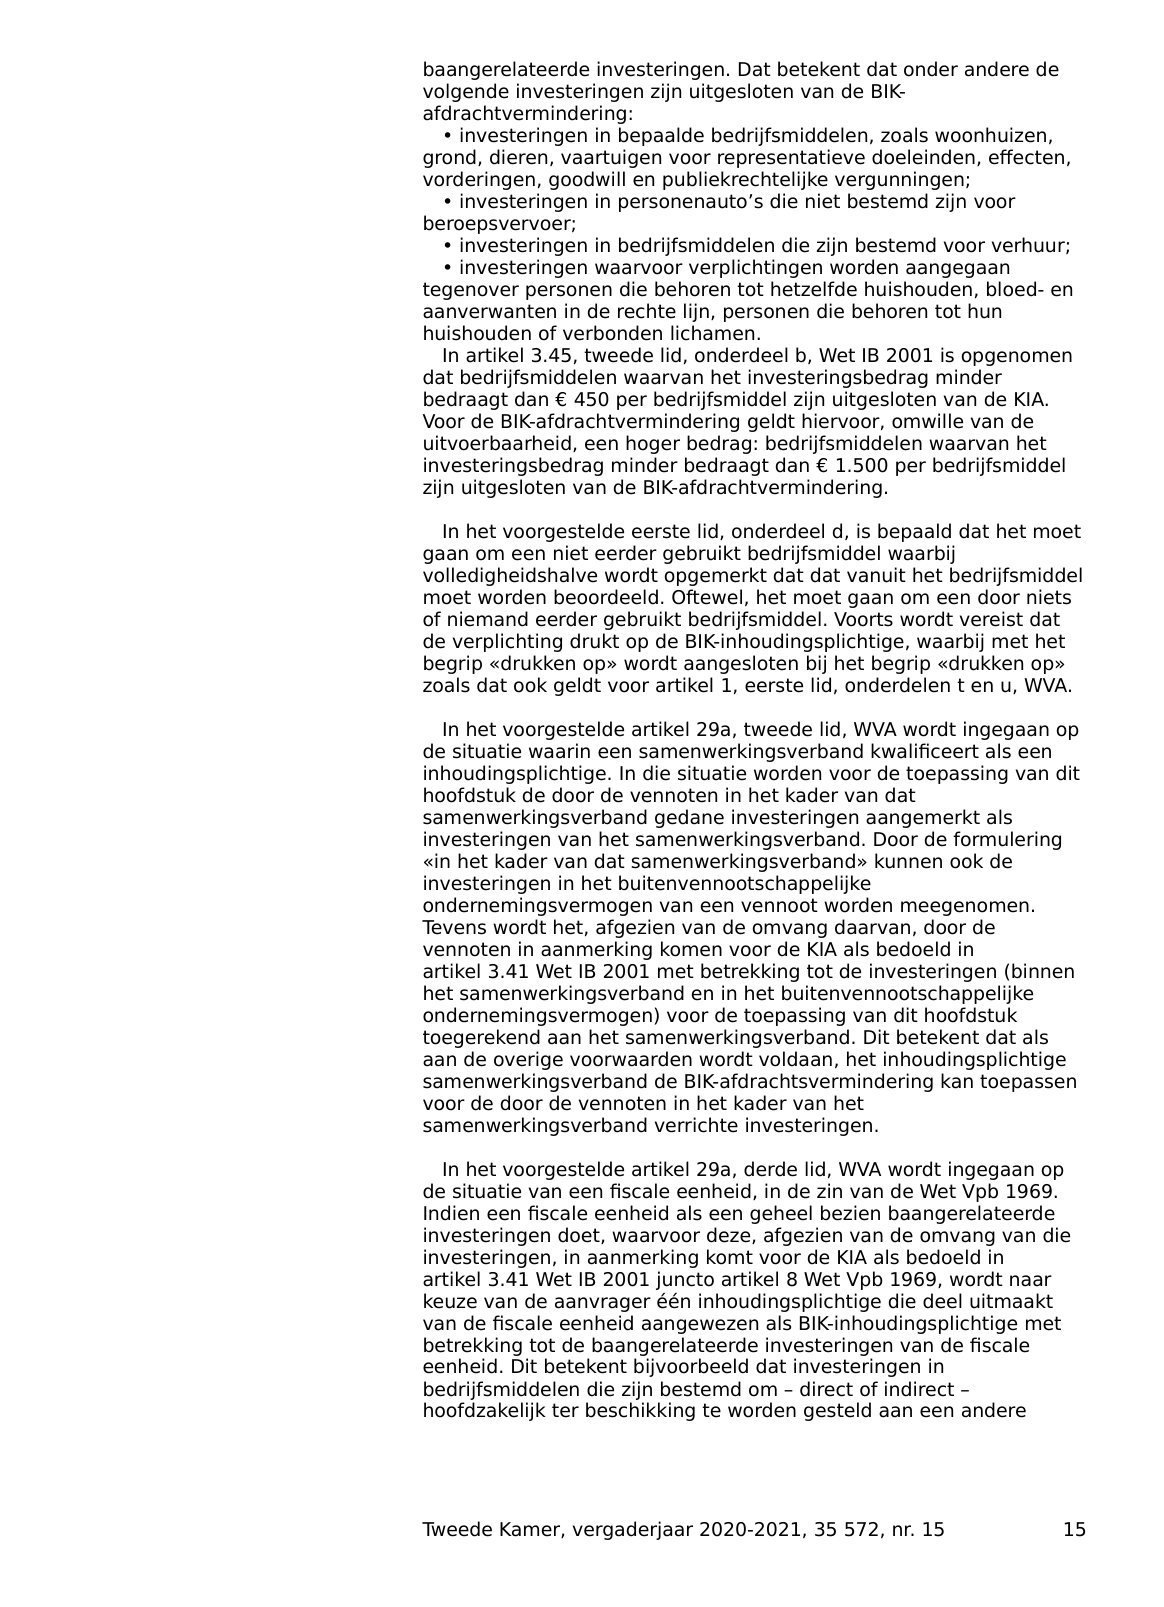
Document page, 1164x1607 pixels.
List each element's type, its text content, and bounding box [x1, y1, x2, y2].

text • investeringen waarvoor verplichtingen worden aangegaan tegenover personen die behoren tot hetzelfde huishouden, bloed- en aanverwanten in de rechte lijn, personen die behoren tot hun huishouden of verbonden lichamen. [422, 257, 1087, 345]
text • investeringen in bedrijfsmiddelen die zijn bestemd voor verhuur; [422, 235, 1087, 257]
text In het voorgestelde artikel 29a, derde lid, WVA wordt ingegaan op de situatie van een fiscale eenheid, in de zin van de Wet Vpb 1969. Indien een fiscale eenheid als een geheel bezien baangerelateerde investeringen doet, waarvoor deze, afgezien van de omvang van die investeringen, in aanmerking komt voor de KIA als bedoeld in artikel 3.41 Wet IB 2001 juncto artikel 8 Wet Vpb 1969, wordt naar keuze van de aanvrager één inhoudingsplichtige die deel uitmaakt van de fiscale eenheid aangewezen als BIK-inhoudingsplichtige met betrekking tot de baangerelateerde investeringen van de fiscale eenheid. Dit betekent bijvoorbeeld dat investeringen in bedrijfsmiddelen die zijn bestemd om – direct of indirect – hoofdzakelijk ter beschikking te worden gesteld aan een andere [422, 1159, 1087, 1422]
text • investeringen in personenauto’s die niet bestemd zijn voor beroepsvervoer; [422, 191, 1087, 235]
text In artikel 3.45, tweede lid, onderdeel b, Wet IB 2001 is opgenomen dat bedrijfsmiddelen waarvan het investeringsbedrag minder bedraagt dan € 450 per bedrijfsmiddel zijn uitgesloten van de KIA. Voor de BIK-afdrachtvermindering geldt hiervoor, omwille van de uitvoerbaarheid, een hoger bedrag: bedrijfsmiddelen waarvan het investeringsbedrag minder bedraagt dan € 1.500 per bedrijfsmiddel zijn uitgesloten van de BIK-afdrachtvermindering. [422, 345, 1087, 499]
text baangerelateerde investeringen. Dat betekent dat onder andere de volgende investeringen zijn uitgesloten van de BIK-afdrachtvermindering: [422, 59, 1087, 125]
text In het voorgestelde artikel 29a, tweede lid, WVA wordt ingegaan op de situatie waarin een samenwerkingsverband kwalificeert als een inhoudingsplichtige. In die situatie worden voor de toepassing van dit hoofdstuk de door de vennoten in het kader van dat samenwerkingsverband gedane investeringen aangemerkt als investeringen van het samenwerkingsverband. Door de formulering «in het kader van dat samenwerkingsverband» kunnen ook de investeringen in het buitenvennootschappelijke ondernemingsvermogen van een vennoot worden meegenomen. Tevens wordt het, afgezien van de omvang daarvan, door de vennoten in aanmerking komen voor de KIA als bedoeld in artikel 3.41 Wet IB 2001 met betrekking tot de investeringen (binnen het samenwerkingsverband en in het buitenvennootschappelijke ondernemingsvermogen) voor de toepassing van dit hoofdstuk toegerekend aan het samenwerkingsverband. Dit betekent dat als aan de overige voorwaarden wordt voldaan, het inhoudingsplichtige samenwerkingsverband de BIK-afdrachtsvermindering kan toepassen voor de door de vennoten in het kader van het samenwerkingsverband verrichte investeringen. [422, 719, 1087, 1136]
text In het voorgestelde eerste lid, onderdeel d, is bepaald dat het moet gaan om een niet eerder gebruikt bedrijfsmiddel waarbij volledigheidshalve wordt opgemerkt dat dat vanuit het bedrijfsmiddel moet worden beoordeeld. Oftewel, het moet gaan om een door niets of niemand eerder gebruikt bedrijfsmiddel. Voorts wordt vereist dat de verplichting drukt op de BIK-inhoudingsplichtige, waarbij met het begrip «drukken op» wordt aangesloten bij het begrip «drukken op» zoals dat ook geldt voor artikel 1, eerste lid, onderdelen t en u, WVA. [422, 521, 1087, 697]
text • investeringen in bepaalde bedrijfsmiddelen, zoals woonhuizen, grond, dieren, vaartuigen voor representatieve doeleinden, effecten, vorderingen, goodwill en publiekrechtelijke vergunningen; [422, 125, 1087, 191]
